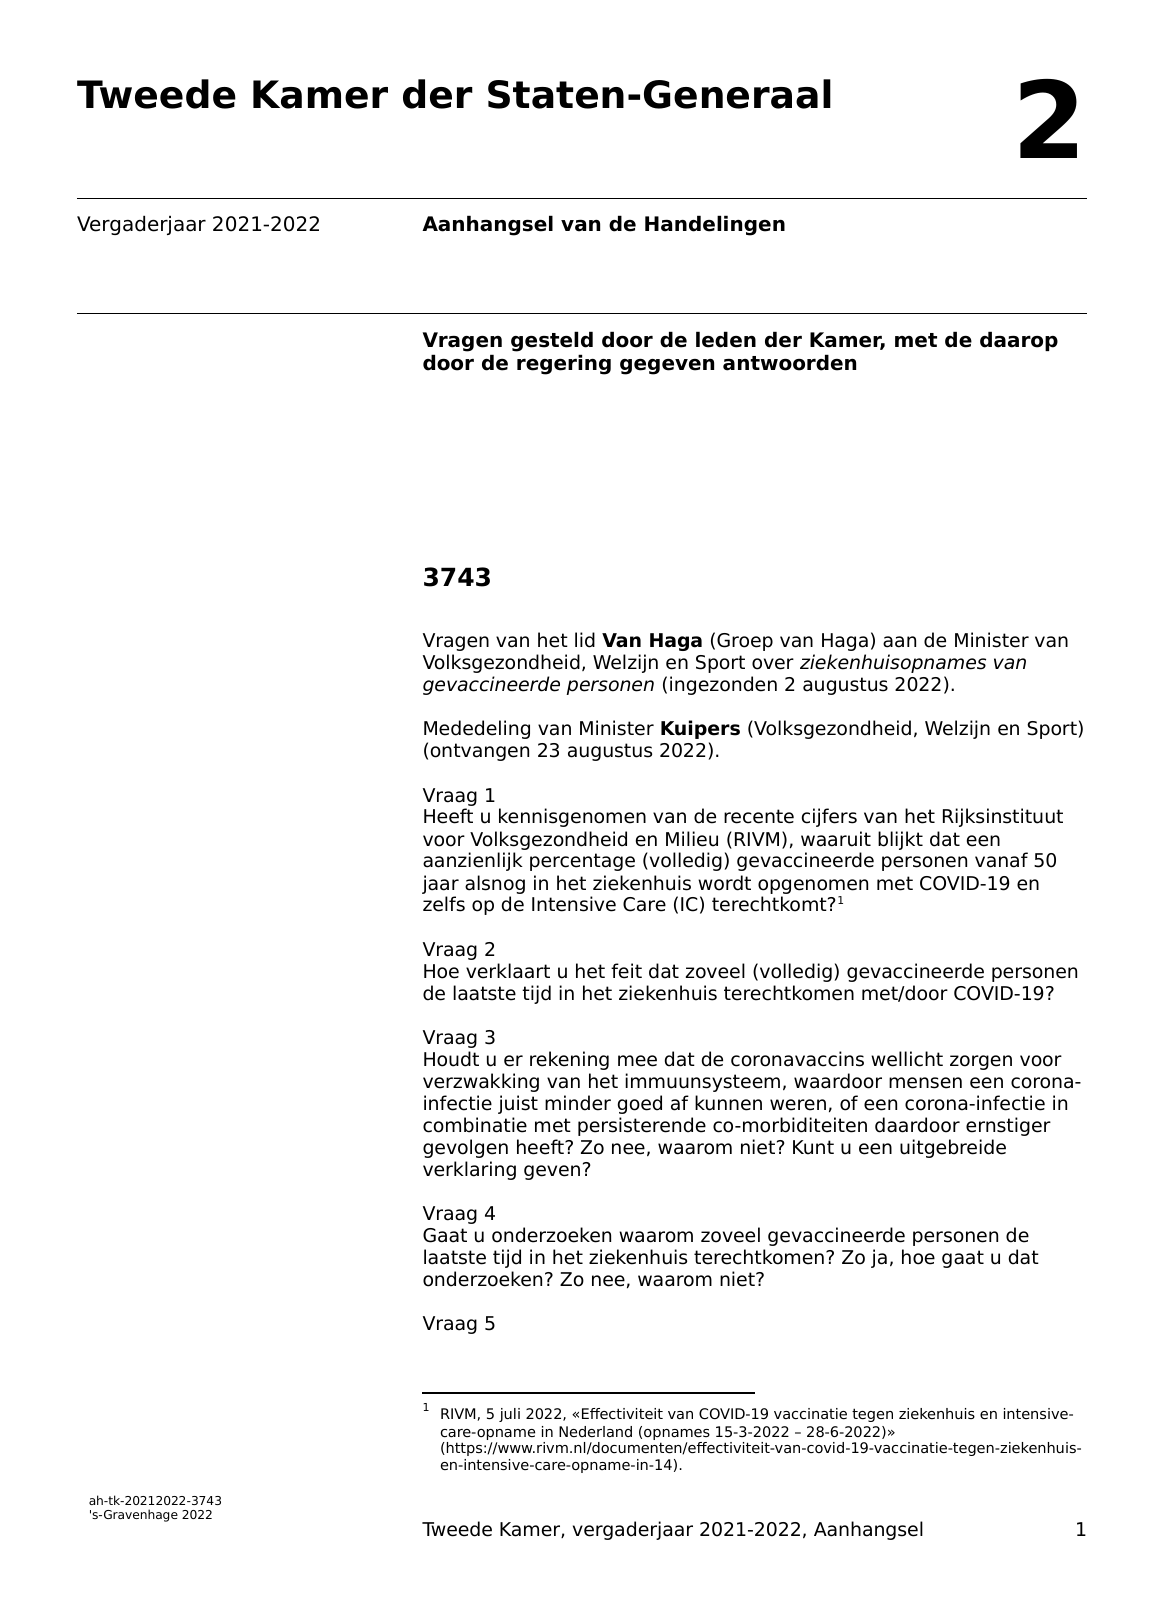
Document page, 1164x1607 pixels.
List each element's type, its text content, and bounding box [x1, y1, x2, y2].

text Houdt u er rekening mee dat de coronavaccins wellicht zorgen voor verzwakking van het immuunsysteem, waardoor mensen een corona-infectie juist minder goed af kunnen weren, of een corona-infectie in combinatie met persisterende co-morbiditeiten daardoor ernstiger gevolgen heeft? Zo nee, waarom niet? Kunt u een uitgebreide verklaring geven? [422, 1049, 1087, 1181]
text RIVM, 5 juli 2022, «Effectiviteit van COVID-19 vaccinatie tegen ziekenhuis en intensive-care-opname in Nederland (opnames 15-3-2022 – 28-6-2022)» (https://www.rivm.nl/documenten/effectiviteit-van-covid-19-vaccinatie-tegen-ziekenhuis-en-intensive-care-opname-in-14). [422, 1402, 1087, 1474]
table_header 2 [886, 59, 1087, 198]
table_cell [77, 314, 422, 375]
table_cell Vergaderjaar 2021-2022 [77, 199, 422, 313]
text 's-Gravenhage 2022 [88, 1508, 323, 1522]
table_cell Vragen gesteld door de leden der Kamer, met de daarop door de regering gegeven antwoorden [422, 314, 1087, 375]
text 3743 [422, 563, 1087, 592]
text Vraag 5 [422, 1313, 1087, 1335]
text ah-tk-20212022-3743 [88, 1494, 323, 1508]
table_header Tweede Kamer der Staten-Generaal [77, 59, 886, 198]
text Vraag 4 [422, 1203, 1087, 1225]
text Vraag 3 [422, 1027, 1087, 1049]
text Gaat u onderzoeken waarom zoveel gevaccineerde personen de laatste tijd in het ziekenhuis terechtkomen? Zo ja, hoe gaat u dat onderzoeken? Zo nee, waarom niet? [422, 1225, 1087, 1291]
table_cell Aanhangsel van de Handelingen [422, 199, 1087, 313]
text Vraag 2 [422, 938, 1087, 961]
text Vraag 1 [422, 784, 1087, 806]
text Hoe verklaart u het feit dat zoveel (volledig) gevaccineerde personen de laatste tijd in het ziekenhuis terechtkomen met/door COVID-19? [422, 961, 1087, 1004]
text Mededeling van Minister Kuipers (Volksgezondheid, Welzijn en Sport) (ontvangen 23 augustus 2022). [422, 718, 1087, 762]
text Heeft u kennisgenomen van de recente cijfers van het Rijksinstituut voor Volksgezondheid en Milieu (RIVM), waaruit blijkt dat een aanzienlijk percentage (volledig) gevaccineerde personen vanaf 50 jaar alsnog in het ziekenhuis wordt opgenomen met COVID-19 en zelfs op de Intensive Care (IC) terechtkomt? [422, 806, 1087, 916]
text Vragen van het lid Van Haga (Groep van Haga) aan de Minister van Volksgezondheid, Welzijn en Sport over ziekenhuisopnames van gevaccineerde personen (ingezonden 2 augustus 2022). [422, 630, 1087, 696]
